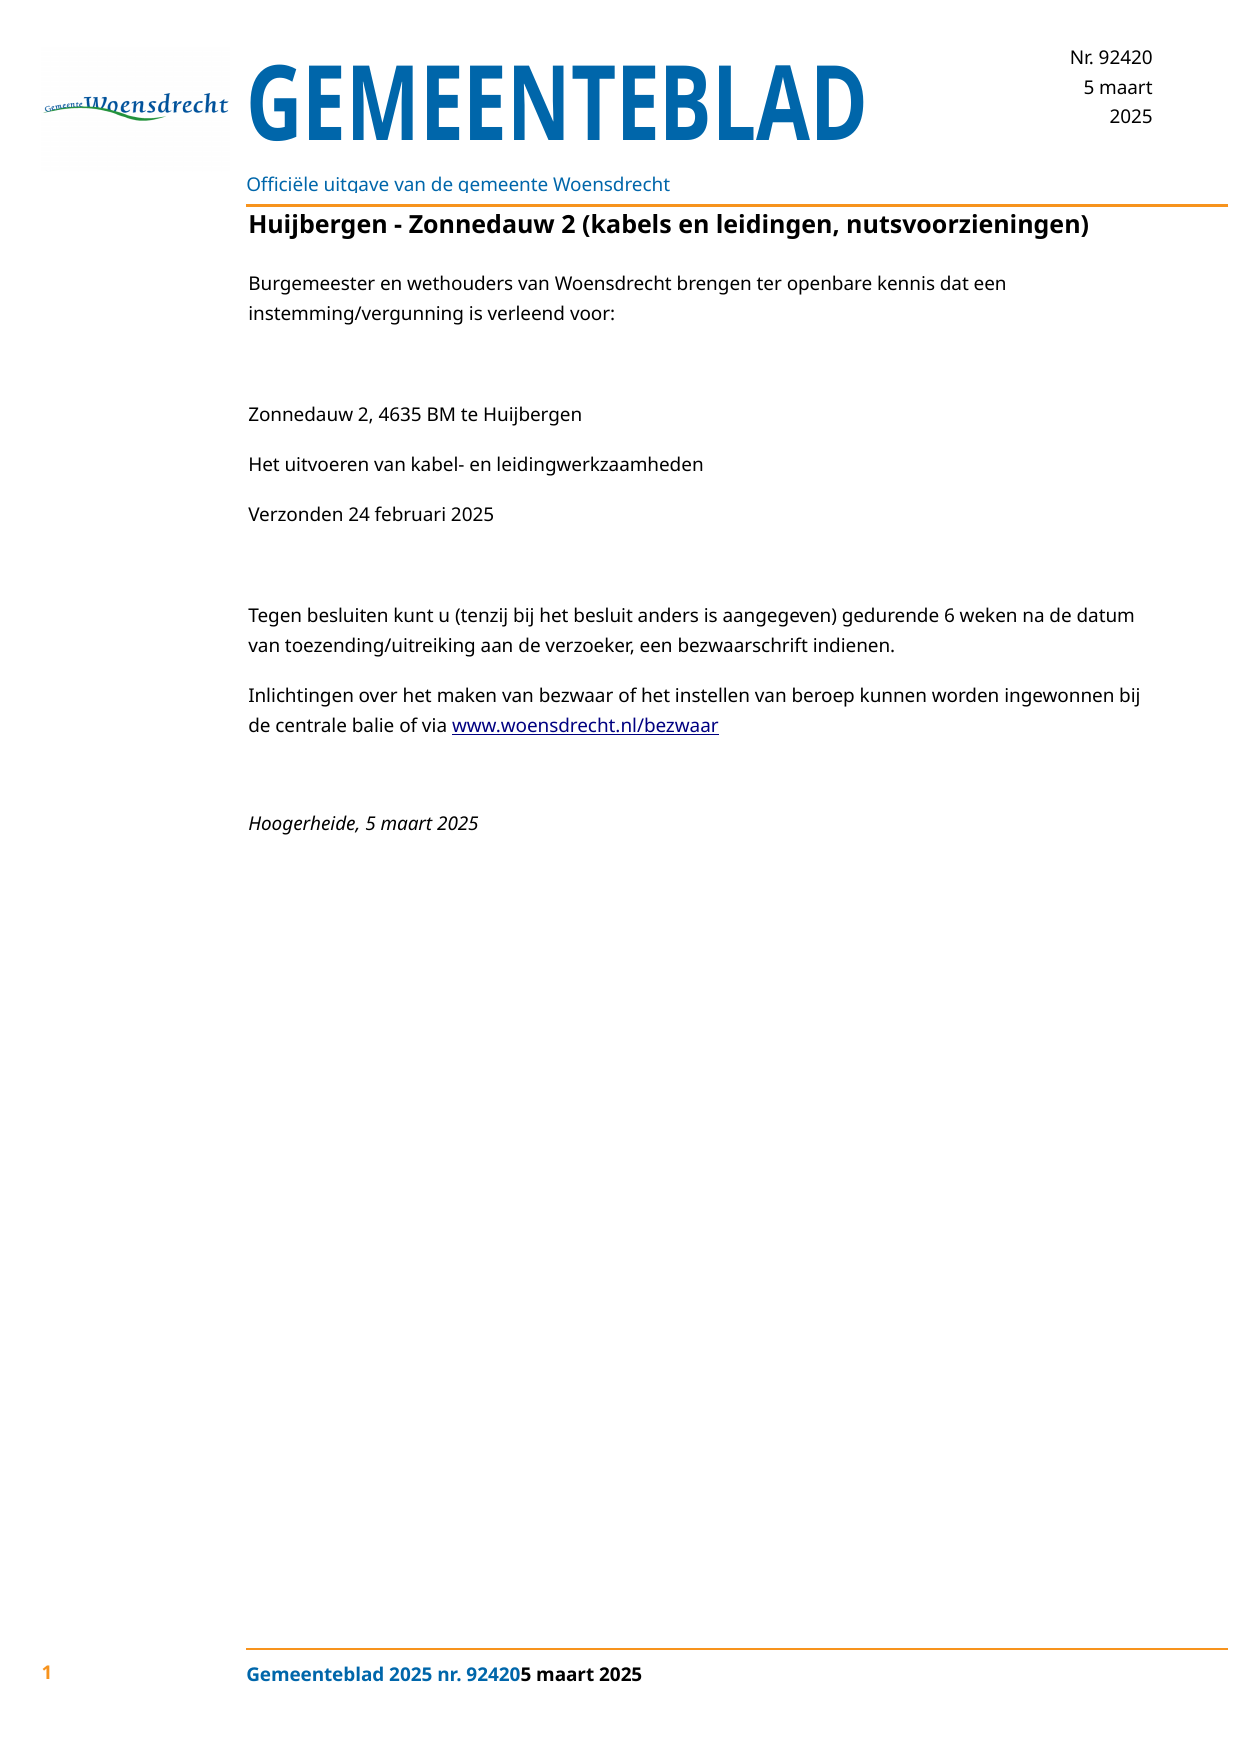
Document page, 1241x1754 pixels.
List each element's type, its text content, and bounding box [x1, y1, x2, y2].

text Het uitvoeren van kabel- en leidingwerkzaamheden [248, 451, 1152, 477]
text Verzonden 24 februari 2025 [248, 502, 1152, 527]
text Hoogerheide, 5 maart 2025 [248, 810, 1152, 836]
picture [41, 47, 231, 172]
text Burgemeester en wethouders van Woensdrecht brengen ter openbare kennis dat een instemming/vergunning is verleend voor: [248, 270, 1152, 326]
text Tegen besluiten kunt u (tenzij bij het besluit anders is aangegeven) gedurende 6 weken na de datum van toezending/uitreiking aan de verzoeker, een bezwaarschrift indienen. [248, 602, 1152, 658]
text Zonnedauw 2, 4635 BM te Huijbergen [248, 401, 1152, 426]
text Huijbergen - Zonnedauw 2 (kabels en leidingen, nutsvoorzieningen) [248, 207, 1152, 241]
text Inlichtingen over het maken van bezwaar of het instellen van beroep kunnen worden ingewonnen bij de centrale balie of via www.woensdrecht.nl/bezwaar [248, 682, 1152, 738]
